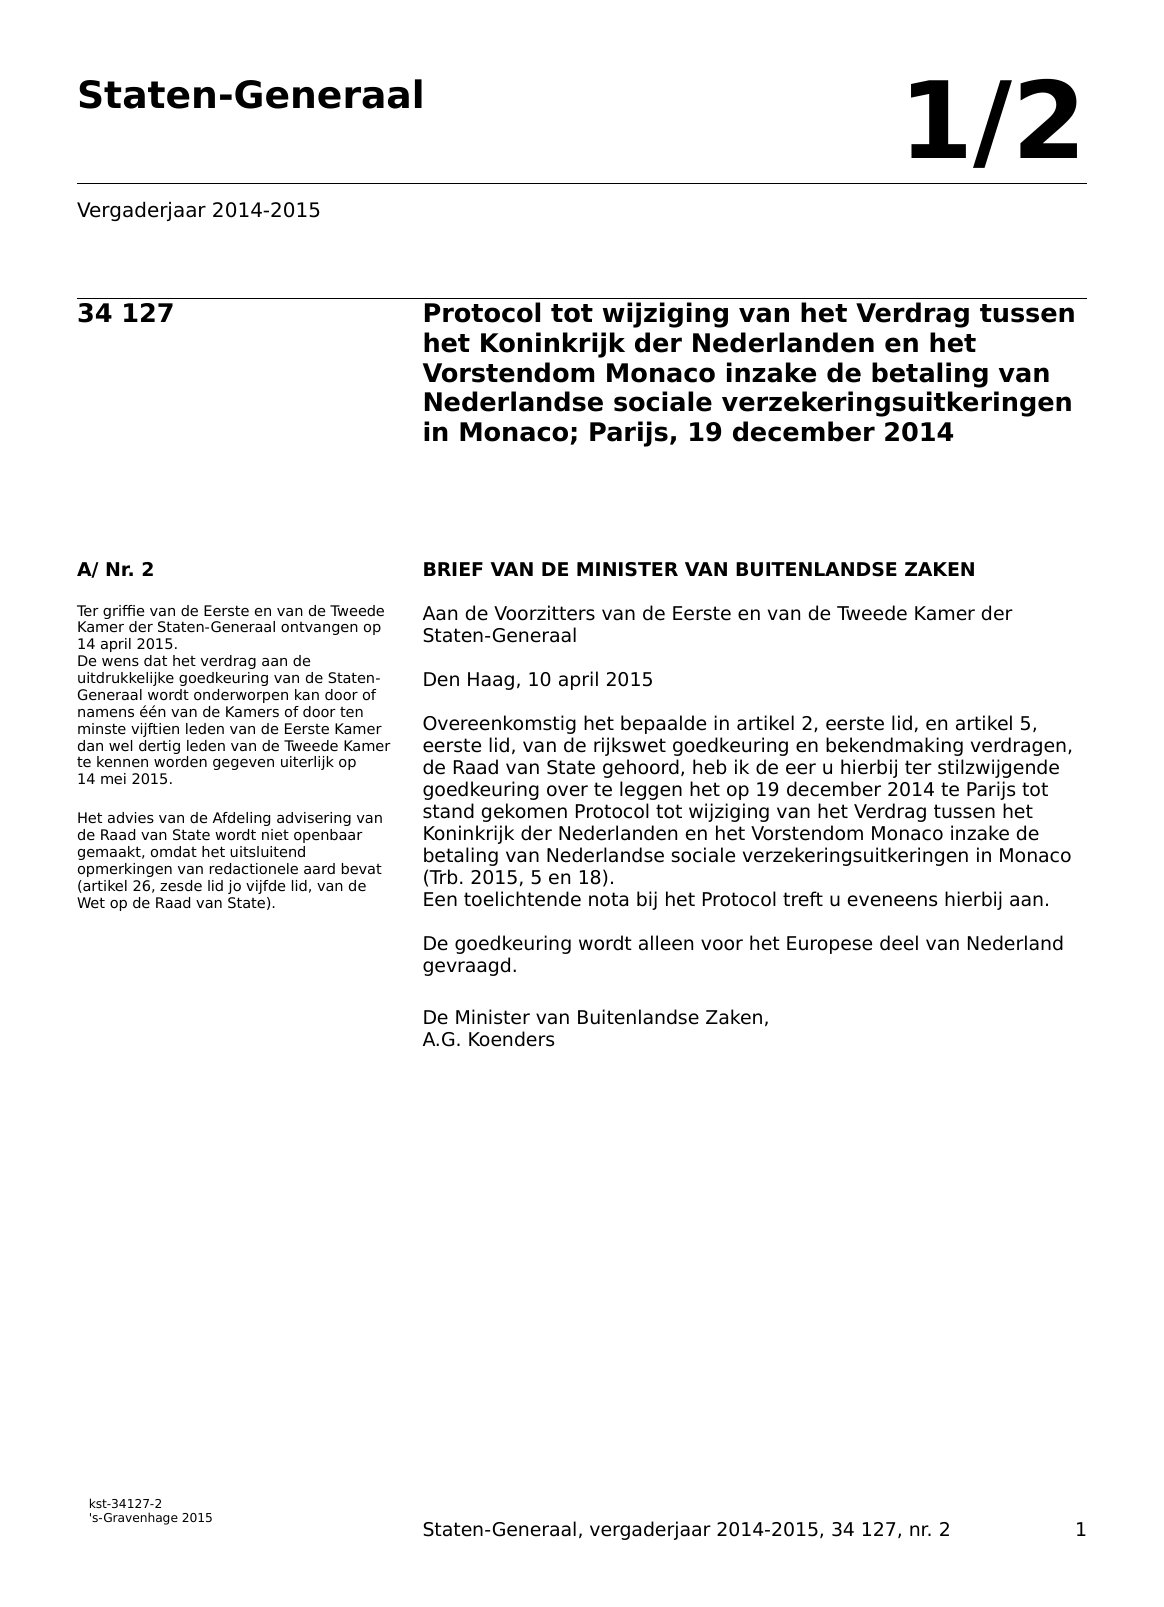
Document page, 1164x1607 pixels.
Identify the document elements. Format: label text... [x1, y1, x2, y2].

text Ter griffie van de Eerste en van de Tweede Kamer der Staten-Generaal ontvangen op 14 april 2015. [77, 603, 399, 653]
table_header 1/2 [886, 59, 1087, 183]
text kst-34127-2 [88, 1497, 323, 1511]
text De wens dat het verdrag aan de uitdrukkelijke goedkeuring van de Staten-Generaal wordt onderworpen kan door of namens één van de Kamers of door ten minste vijftien leden van de Eerste Kamer dan wel dertig leden van de Tweede Kamer te kennen worden gegeven uiterlijk op 14 mei 2015. [77, 653, 399, 788]
text De goedkeuring wordt alleen voor het Europese deel van Nederland gevraagd. [422, 933, 1087, 977]
table_header Staten-Generaal [77, 59, 886, 183]
text Overeenkomstig het bepaalde in artikel 2, eerste lid, en artikel 5, eerste lid, van de rijkswet goedkeuring en bekendmaking verdragen, de Raad van State gehoord, heb ik de eer u hierbij ter stilzwijgende goedkeuring over te leggen het op 19 december 2014 te Parijs tot stand gekomen Protocol tot wijziging van het Verdrag tussen het Koninkrijk der Nederlanden en het Vorstendom Monaco inzake de betaling van Nederlandse sociale verzekeringsuitkeringen in Monaco (Trb. 2015, 5 en 18). [422, 713, 1087, 889]
text Het advies van de Afdeling advisering van de Raad van State wordt niet openbaar gemaakt, omdat het uitsluitend opmerkingen van redactionele aard bevat (artikel 26, zesde lid jo vijfde lid, van de Wet op de Raad van State). [77, 810, 399, 912]
text De Minister van Buitenlandse Zaken, A.G. Koenders [422, 1007, 1087, 1051]
table_cell Vergaderjaar 2014-2015 [77, 184, 1087, 298]
subtitle 34 127 Protocol tot wijziging van het Verdrag tussen het Koninkrijk der Nederlanden en het Vorstendom Monaco inzake de betaling van Nederlandse sociale verzekeringsuitkeringen in Monaco; Parijs, 19 december 2014 [77, 299, 1087, 447]
text 's-Gravenhage 2015 [88, 1511, 323, 1525]
text [77, 788, 399, 810]
text Den Haag, 10 april 2015 [422, 669, 1087, 691]
text Een toelichtende nota bij het Protocol treft u eveneens hierbij aan. [422, 889, 1087, 911]
text Aan de Voorzitters van de Eerste en van de Tweede Kamer der Staten-Generaal [422, 603, 1087, 647]
subtitle A/ Nr. 2 BRIEF VAN DE MINISTER VAN BUITENLANDSE ZAKEN [77, 558, 1087, 580]
